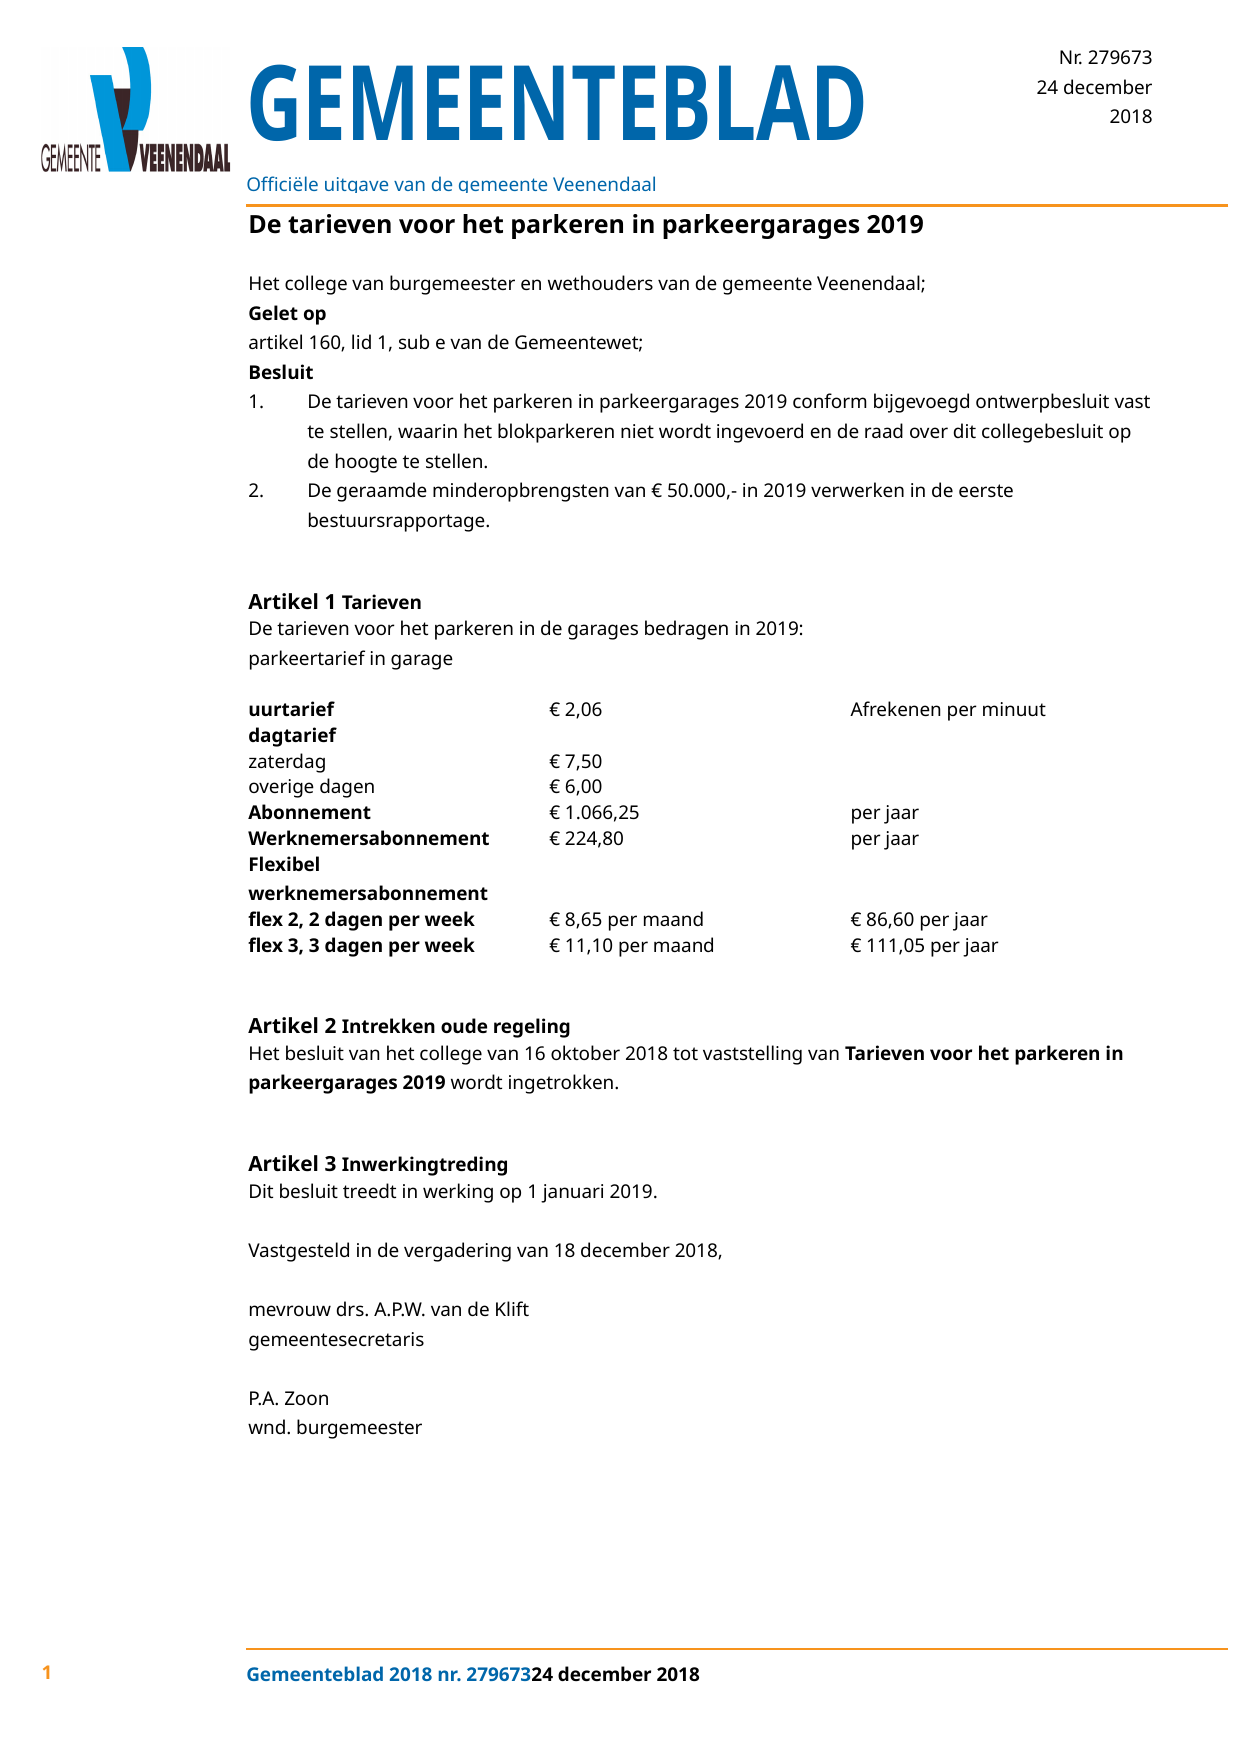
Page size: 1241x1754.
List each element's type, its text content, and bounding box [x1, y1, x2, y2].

text Artikel 3 Inwerkingtreding [248, 1149, 1152, 1178]
text Het college van burgemeester en wethouders van de gemeente Veenendaal; [248, 270, 1152, 296]
table_cell [850, 671, 1152, 697]
table_cell € 86,60 per jaar [850, 906, 1152, 932]
picture [123, 47, 231, 172]
table_cell € 2,06 [549, 697, 850, 722]
list De geraamde minderopbrengsten van € 50.000,- in 2019 verwerken in de eerste bestuursrapportage. [248, 477, 1152, 533]
table_header parkeertarief in garage [248, 645, 549, 671]
table_cell [850, 774, 1152, 799]
text artikel 160, lid 1, sub e van de Gemeentewet; [248, 329, 1152, 355]
table_cell flex 2, 2 dagen per week [248, 906, 549, 932]
table_cell [549, 722, 850, 748]
table_cell [850, 722, 1152, 748]
table_cell Afrekenen per minuut [850, 697, 1152, 722]
table_cell € 7,50 [549, 748, 850, 774]
table_cell Werknemersabonnement [248, 825, 549, 851]
table_cell zaterdag [248, 748, 549, 774]
text Het besluit van het college van 16 oktober 2018 tot vaststelling van Tarieven voor het parkeren in parkeergarages 2019 wordt ingetrokken. [248, 1040, 1152, 1095]
text Artikel 1 Tarieven [248, 587, 1152, 615]
text De tarieven voor het parkeren in de garages bedragen in 2019: [248, 615, 1152, 641]
text mevrouw drs. A.P.W. van de Klift [248, 1296, 1152, 1322]
picture [41, 47, 130, 172]
list De tarieven voor het parkeren in parkeergarages 2019 conform bijgevoegd ontwerpbesluit vast te stellen, waarin het blokparkeren niet wordt ingevoerd en de raad over dit collegebesluit op de hoogte te stellen. [248, 389, 1152, 473]
text P.A. Zoon [248, 1385, 1152, 1411]
table_cell [850, 851, 1152, 906]
table_cell overige dagen [248, 774, 549, 799]
text Besluit [248, 359, 1152, 385]
table_cell flex 3, 3 dagen per week [248, 932, 549, 958]
table_cell [549, 851, 850, 906]
table_cell dagtarief [248, 722, 549, 748]
table_cell € 11,10 per maand [549, 932, 850, 958]
table_cell uurtarief [248, 697, 549, 722]
text Vastgesteld in de vergadering van 18 december 2018, [248, 1237, 1152, 1263]
table_cell Flexibel werknemersabonnement [248, 851, 549, 906]
text Artikel 2 Intrekken oude regeling [248, 1011, 1152, 1040]
text Gelet op [248, 300, 1152, 326]
table_cell per jaar [850, 800, 1152, 825]
text Dit besluit treedt in werking op 1 januari 2019. [248, 1178, 1152, 1203]
table_cell per jaar [850, 825, 1152, 851]
text De tarieven voor het parkeren in parkeergarages 2019 [248, 207, 1152, 241]
table_cell [549, 671, 850, 697]
table_cell € 224,80 [549, 825, 850, 851]
table_cell Abonnement [248, 800, 549, 825]
table_cell € 6,00 [549, 774, 850, 799]
text gemeentesecretaris [248, 1326, 1152, 1351]
table_cell € 111,05 per jaar [850, 932, 1152, 958]
table_cell [850, 748, 1152, 774]
table_header [549, 645, 850, 671]
text wnd. burgemeester [248, 1414, 1152, 1440]
table_cell [248, 671, 549, 697]
table_cell € 1.066,25 [549, 800, 850, 825]
table_header [850, 645, 1152, 671]
table_cell € 8,65 per maand [549, 906, 850, 932]
